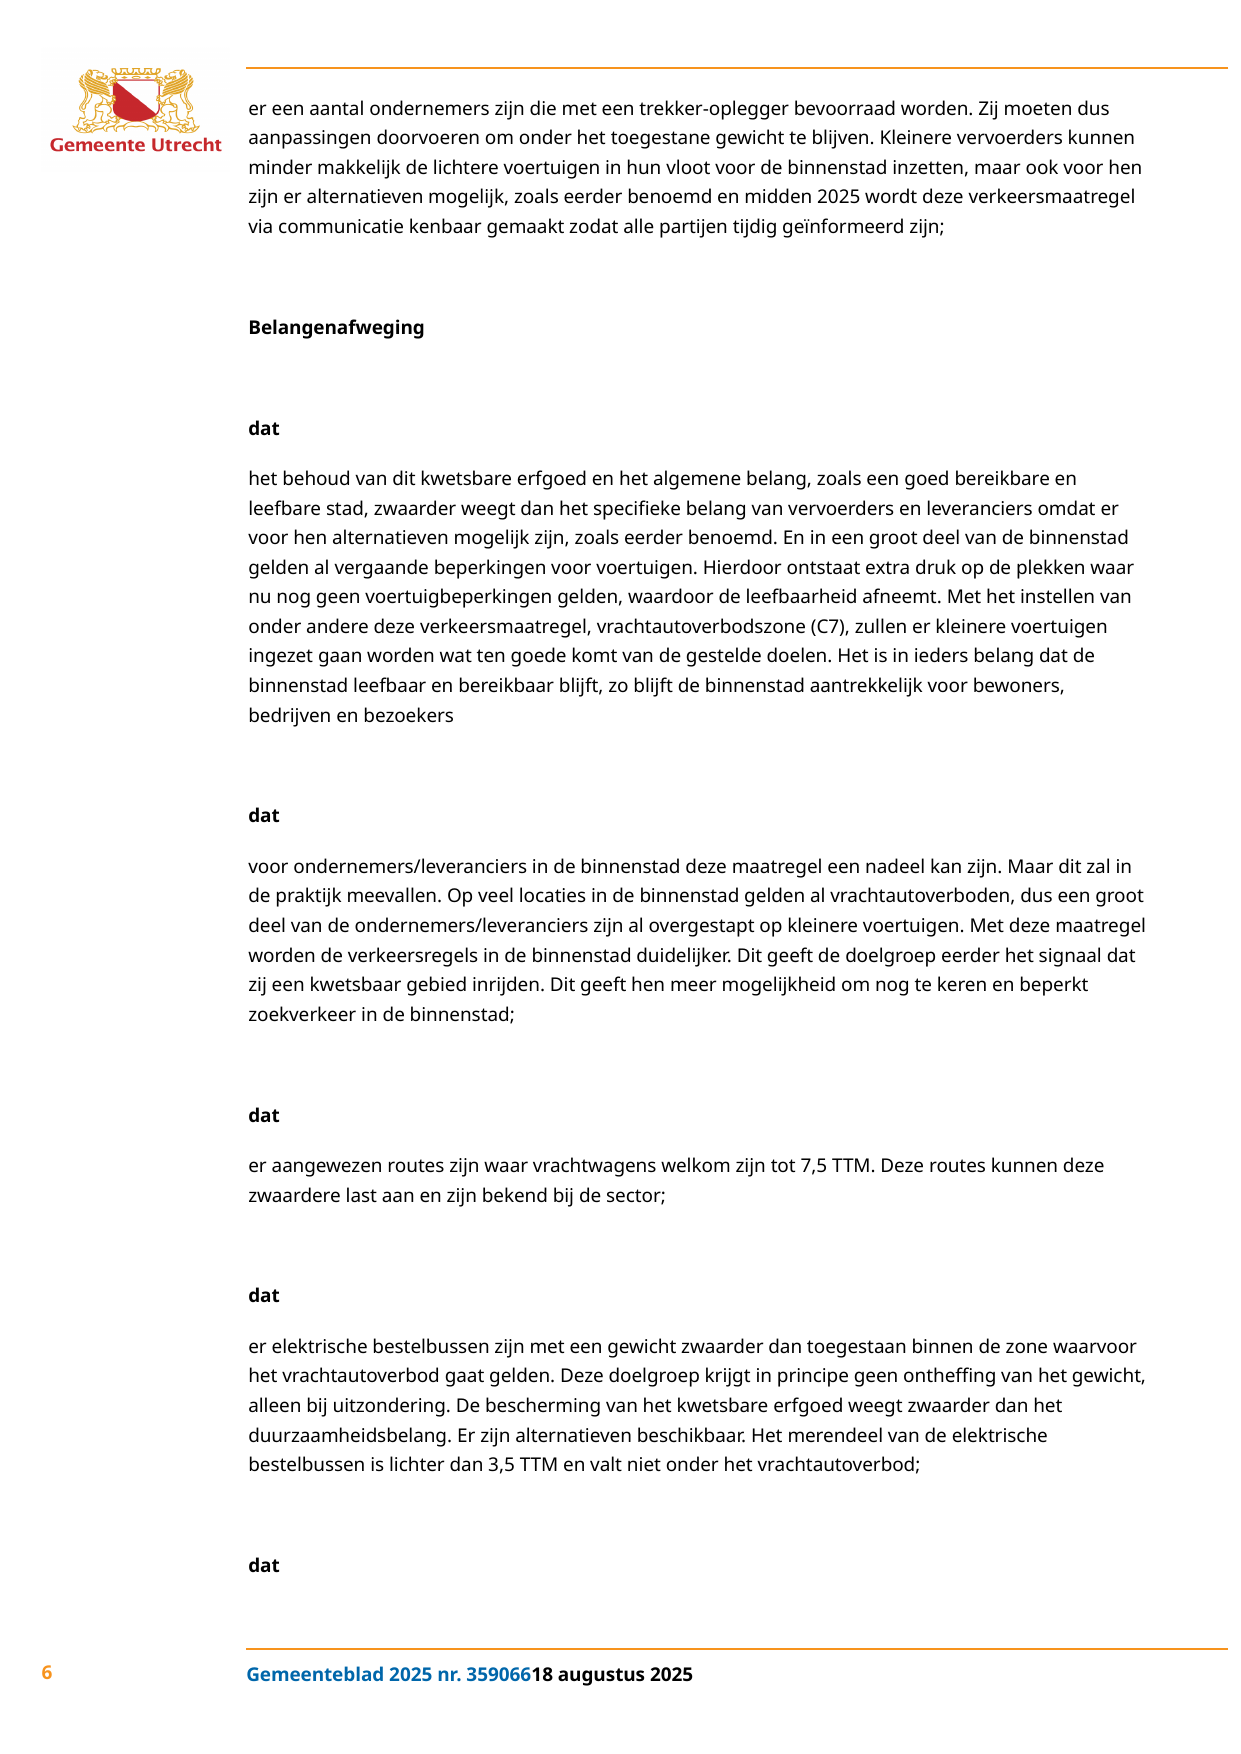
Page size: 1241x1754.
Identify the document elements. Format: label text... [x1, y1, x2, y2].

text er aangewezen routes zijn waar vrachtwagens welkom zijn tot 7,5 TTM. Deze routes kunnen deze zwaardere last aan en zijn bekend bij de sector; [248, 1152, 1152, 1208]
text dat [248, 415, 1152, 441]
text het behoud van dit kwetsbare erfgoed en het algemene belang, zoals een goed bereikbare en leefbare stad, zwaarder weegt dan het specifieke belang van vervoerders en leveranciers omdat er voor hen alternatieven mogelijk zijn, zoals eerder benoemd. En in een groot deel van de binnenstad gelden al vergaande beperkingen voor voertuigen. Hierdoor ontstaat extra druk op de plekken waar nu nog geen voertuigbeperkingen gelden, waardoor de leefbaarheid afneemt. Met het instellen van onder andere deze verkeersmaatregel, vrachtautoverbodszone (C7), zullen er kleinere voertuigen ingezet gaan worden wat ten goede komt van de gestelde doelen. Het is in ieders belang dat de binnenstad leefbaar en bereikbaar blijft, zo blijft de binnenstad aantrekkelijk voor bewoners, bedrijven en bezoekers [248, 465, 1152, 728]
text Belangenafweging [248, 314, 1152, 340]
text dat [248, 1552, 1152, 1578]
text er elektrische bestelbussen zijn met een gewicht zwaarder dan toegestaan binnen de zone waarvoor het vrachtautoverbod gaat gelden. Deze doelgroep krijgt in principe geen ontheffing van het gewicht, alleen bij uitzondering. De bescherming van het kwetsbare erfgoed weegt zwaarder dan het duurzaamheidsbelang. Er zijn alternatieven beschikbaar. Het merendeel van de elektrische bestelbussen is lichter dan 3,5 TTM en valt niet onder het vrachtautoverbod; [248, 1333, 1152, 1477]
text dat [248, 1283, 1152, 1308]
text dat [248, 803, 1152, 828]
text er een aantal ondernemers zijn die met een trekker-oplegger bevoorraad worden. Zij moeten dus aanpassingen doorvoeren om onder het toegestane gewicht te blijven. Kleinere vervoerders kunnen minder makkelijk de lichtere voertuigen in hun vloot voor de binnenstad inzetten, maar ook voor hen zijn er alternatieven mogelijk, zoals eerder benoemd en midden 2025 wordt deze verkeersmaatregel via communicatie kenbaar gemaakt zodat alle partijen tijdig geïnformeerd zijn; [248, 95, 1152, 239]
text dat [248, 1102, 1152, 1128]
text voor ondernemers/leveranciers in de binnenstad deze maatregel een nadeel kan zijn. Maar dit zal in de praktijk meevallen. Op veel locaties in de binnenstad gelden al vrachtautoverboden, dus een groot deel van de ondernemers/leveranciers zijn al overgestapt op kleinere voertuigen. Met deze maatregel worden de verkeersregels in de binnenstad duidelijker. Dit geeft de doelgroep eerder het signaal dat zij een kwetsbaar gebied inrijden. Dit geeft hen meer mogelijkheid om nog te keren en beperkt zoekverkeer in de binnenstad; [248, 853, 1152, 1027]
picture [41, 47, 231, 172]
